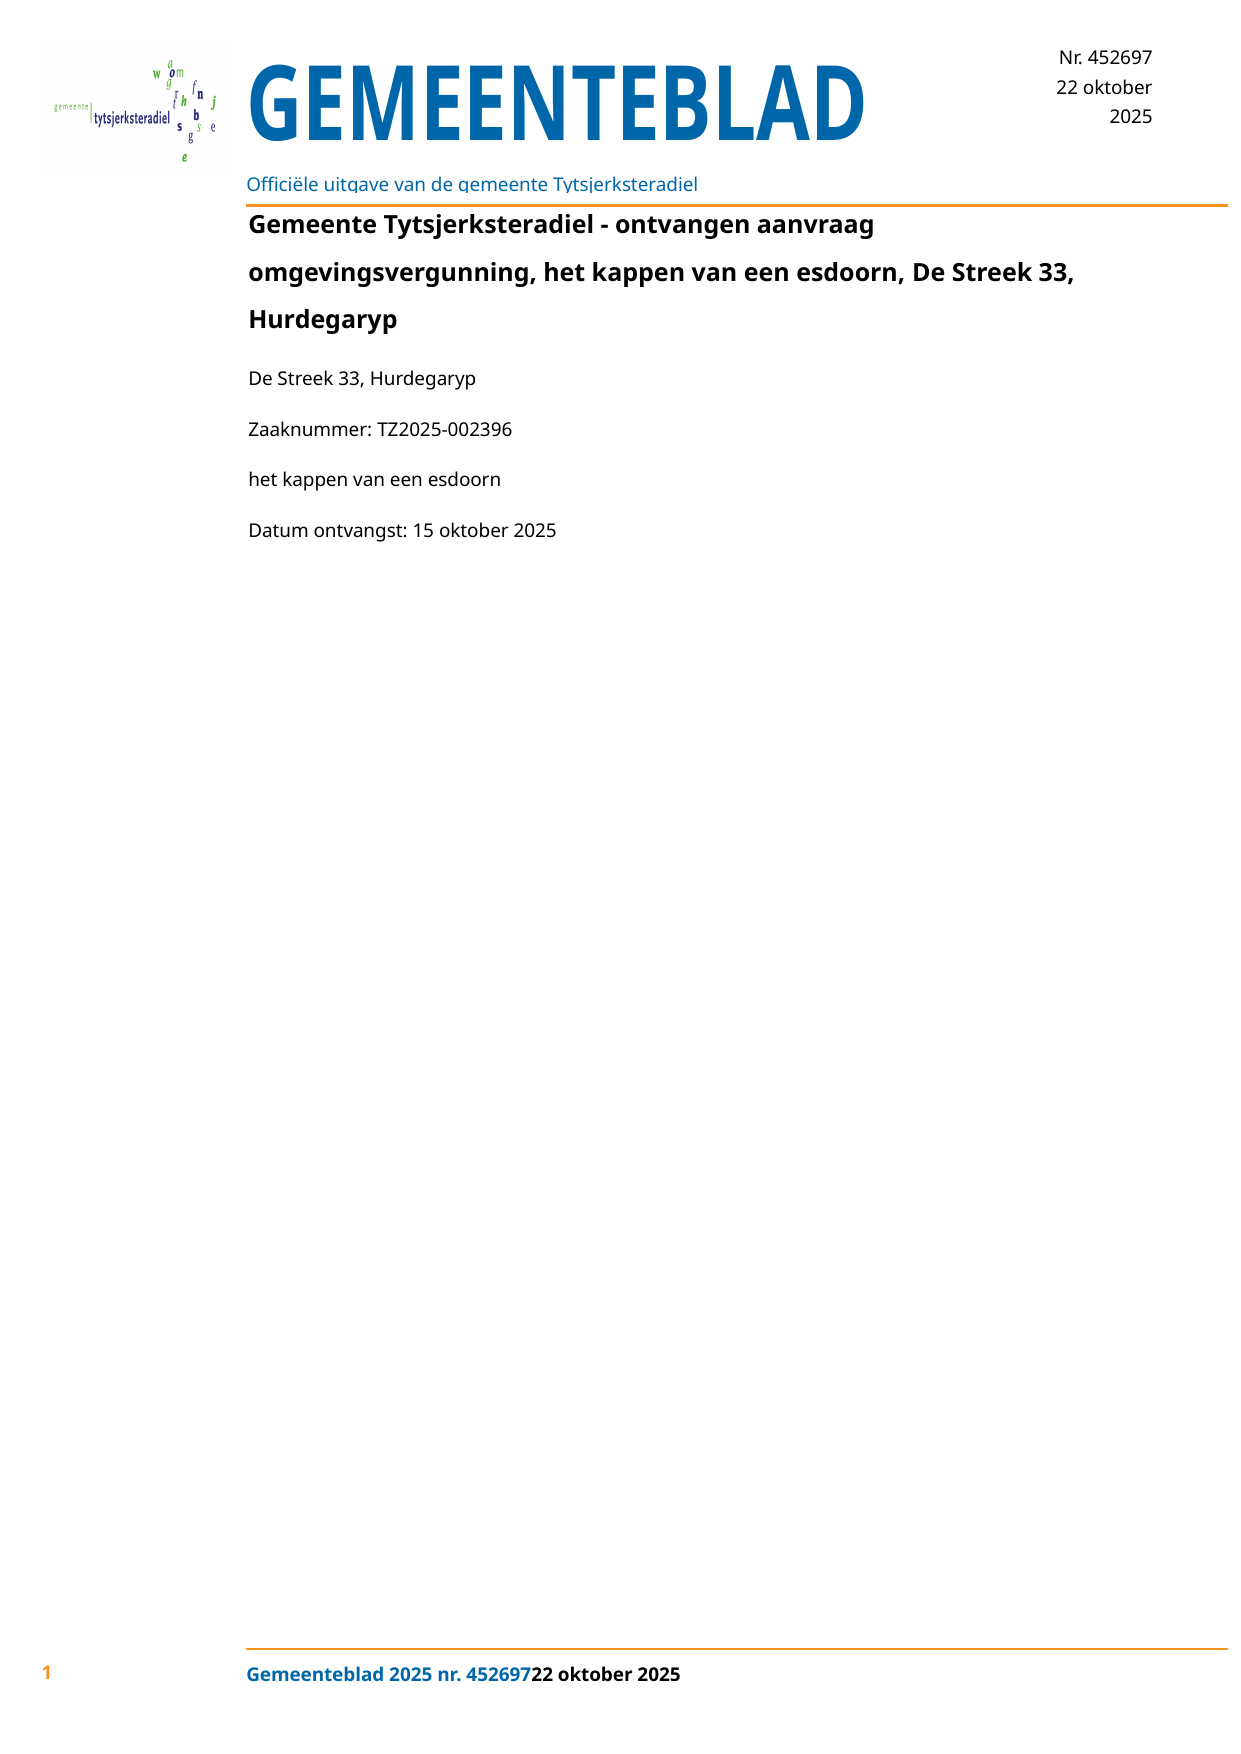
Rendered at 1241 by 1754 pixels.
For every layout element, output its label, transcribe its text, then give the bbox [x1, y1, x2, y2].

text Zaaknummer: TZ2025-002396 [248, 416, 1152, 442]
text het kappen van een esdoorn [248, 466, 1152, 492]
text De Streek 33, Hurdegaryp [248, 366, 1152, 391]
picture [41, 47, 231, 172]
text Gemeente Tytsjerksteradiel - ontvangen aanvraag omgevingsvergunning, het kappen van een esdoorn, De Streek 33, Hurdegaryp [248, 207, 1152, 336]
text Datum ontvangst: 15 oktober 2025 [248, 517, 1152, 542]
